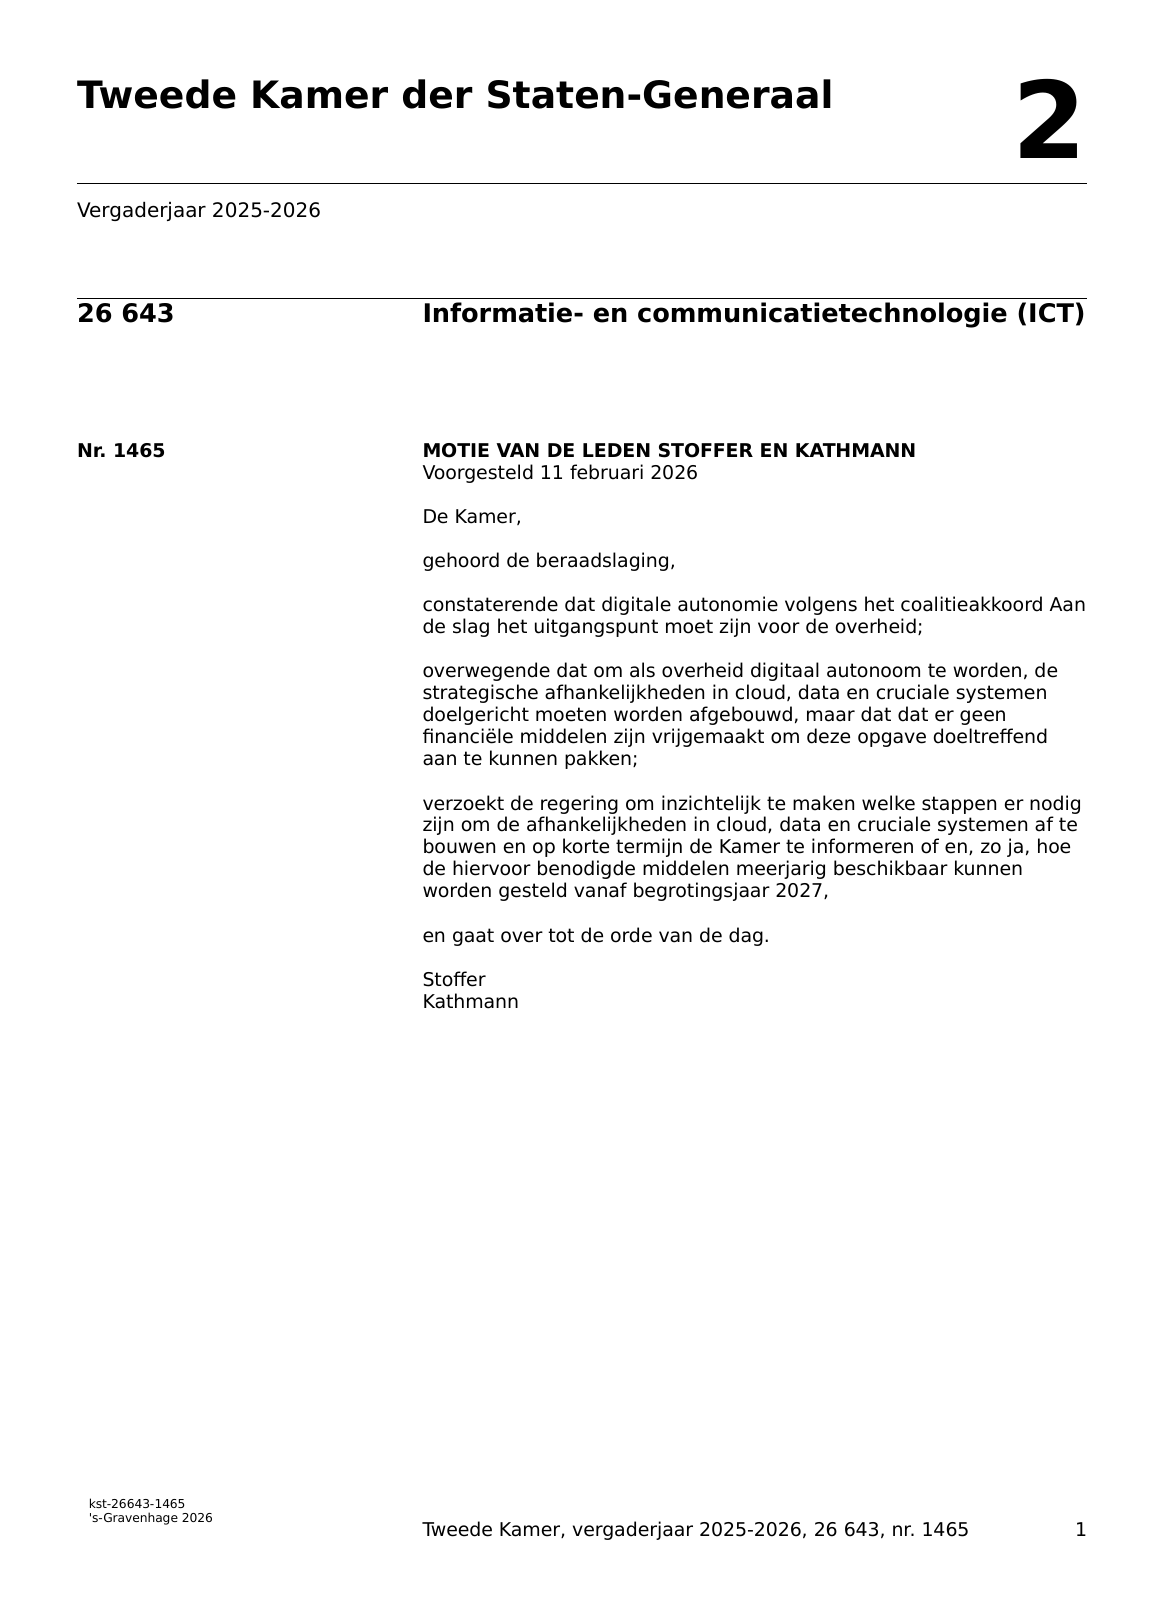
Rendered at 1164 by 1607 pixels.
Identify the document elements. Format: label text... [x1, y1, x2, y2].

table_cell Vergaderjaar 2025-2026 [77, 184, 1087, 298]
text Stoffer [422, 969, 1087, 991]
text Kathmann [422, 991, 1087, 1013]
subtitle Nr. 1465 MOTIE VAN DE LEDEN STOFFER EN KATHMANN [77, 440, 1087, 462]
text Voorgesteld 11 februari 2026 [422, 462, 1087, 484]
table_header Tweede Kamer der Staten-Generaal [77, 59, 886, 183]
text De Kamer, [422, 506, 1087, 528]
text 's-Gravenhage 2026 [88, 1511, 323, 1525]
text gehoord de beraadslaging, [422, 550, 1087, 572]
text overwegende dat om als overheid digitaal autonoom te worden, de strategische afhankelijkheden in cloud, data en cruciale systemen doelgericht moeten worden afgebouwd, maar dat dat er geen financiële middelen zijn vrijgemaakt om deze opgave doeltreffend aan te kunnen pakken; [422, 660, 1087, 770]
subtitle 26 643 Informatie- en communicatietechnologie (ICT) [77, 299, 1087, 329]
text constaterende dat digitale autonomie volgens het coalitieakkoord Aan de slag het uitgangspunt moet zijn voor de overheid; [422, 594, 1087, 638]
text verzoekt de regering om inzichtelijk te maken welke stappen er nodig zijn om de afhankelijkheden in cloud, data en cruciale systemen af te bouwen en op korte termijn de Kamer te informeren of en, zo ja, hoe de hiervoor benodigde middelen meerjarig beschikbaar kunnen worden gesteld vanaf begrotingsjaar 2027, [422, 792, 1087, 902]
text en gaat over tot de orde van de dag. [422, 924, 1087, 946]
text kst-26643-1465 [88, 1497, 323, 1511]
table_header 2 [886, 59, 1087, 183]
